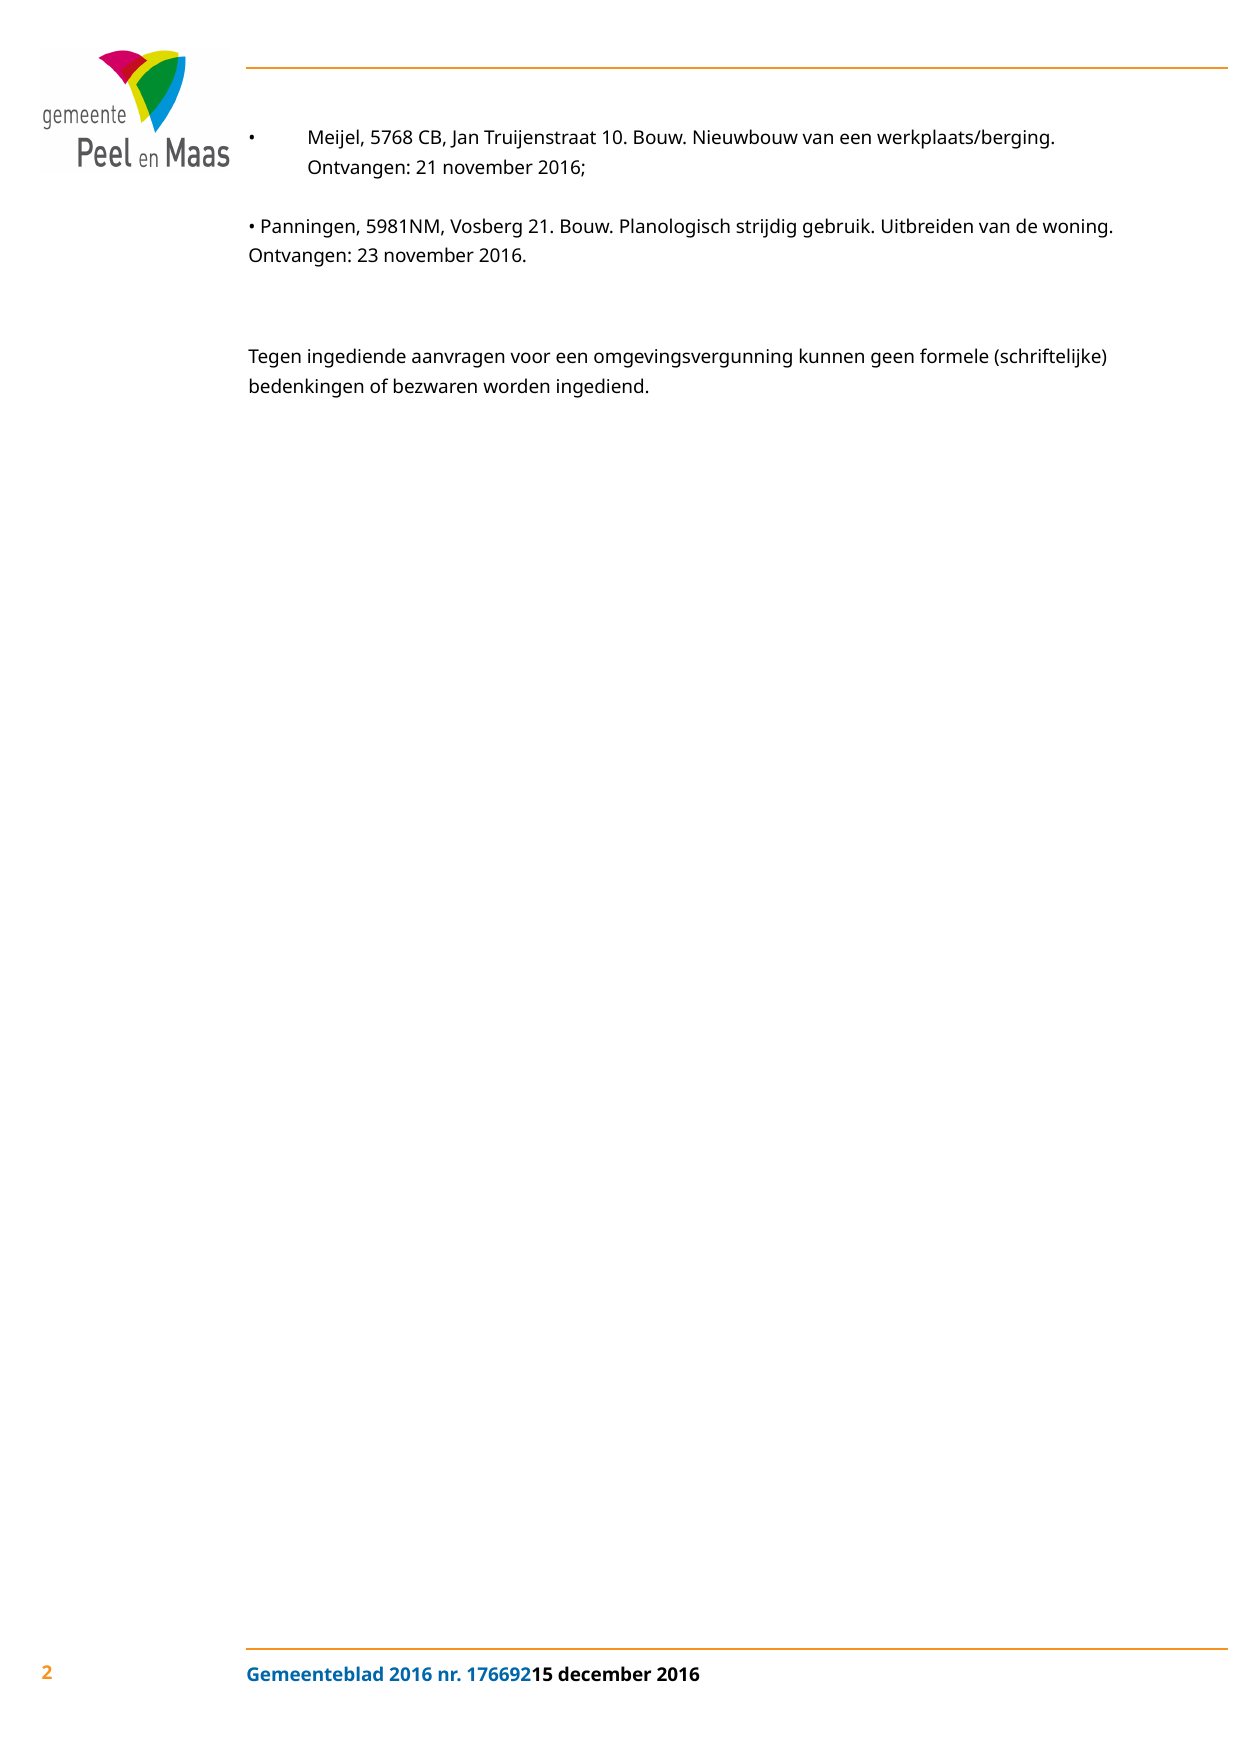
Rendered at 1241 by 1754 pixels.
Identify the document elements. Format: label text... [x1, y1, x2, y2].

list Meijel, 5768 CB, Jan Truijenstraat 10. Bouw. Nieuwbouw van een werkplaats/berging. Ontvangen: 21 november 2016; [248, 124, 1152, 180]
text Tegen ingediende aanvragen voor een omgevingsvergunning kunnen geen formele (schriftelijke) bedenkingen of bezwaren worden ingediend. [248, 343, 1152, 399]
picture [41, 47, 231, 172]
text • Panningen, 5981NM, Vosberg 21. Bouw. Planologisch strijdig gebruik. Uitbreiden van de woning. Ontvangen: 23 november 2016. [248, 213, 1152, 268]
